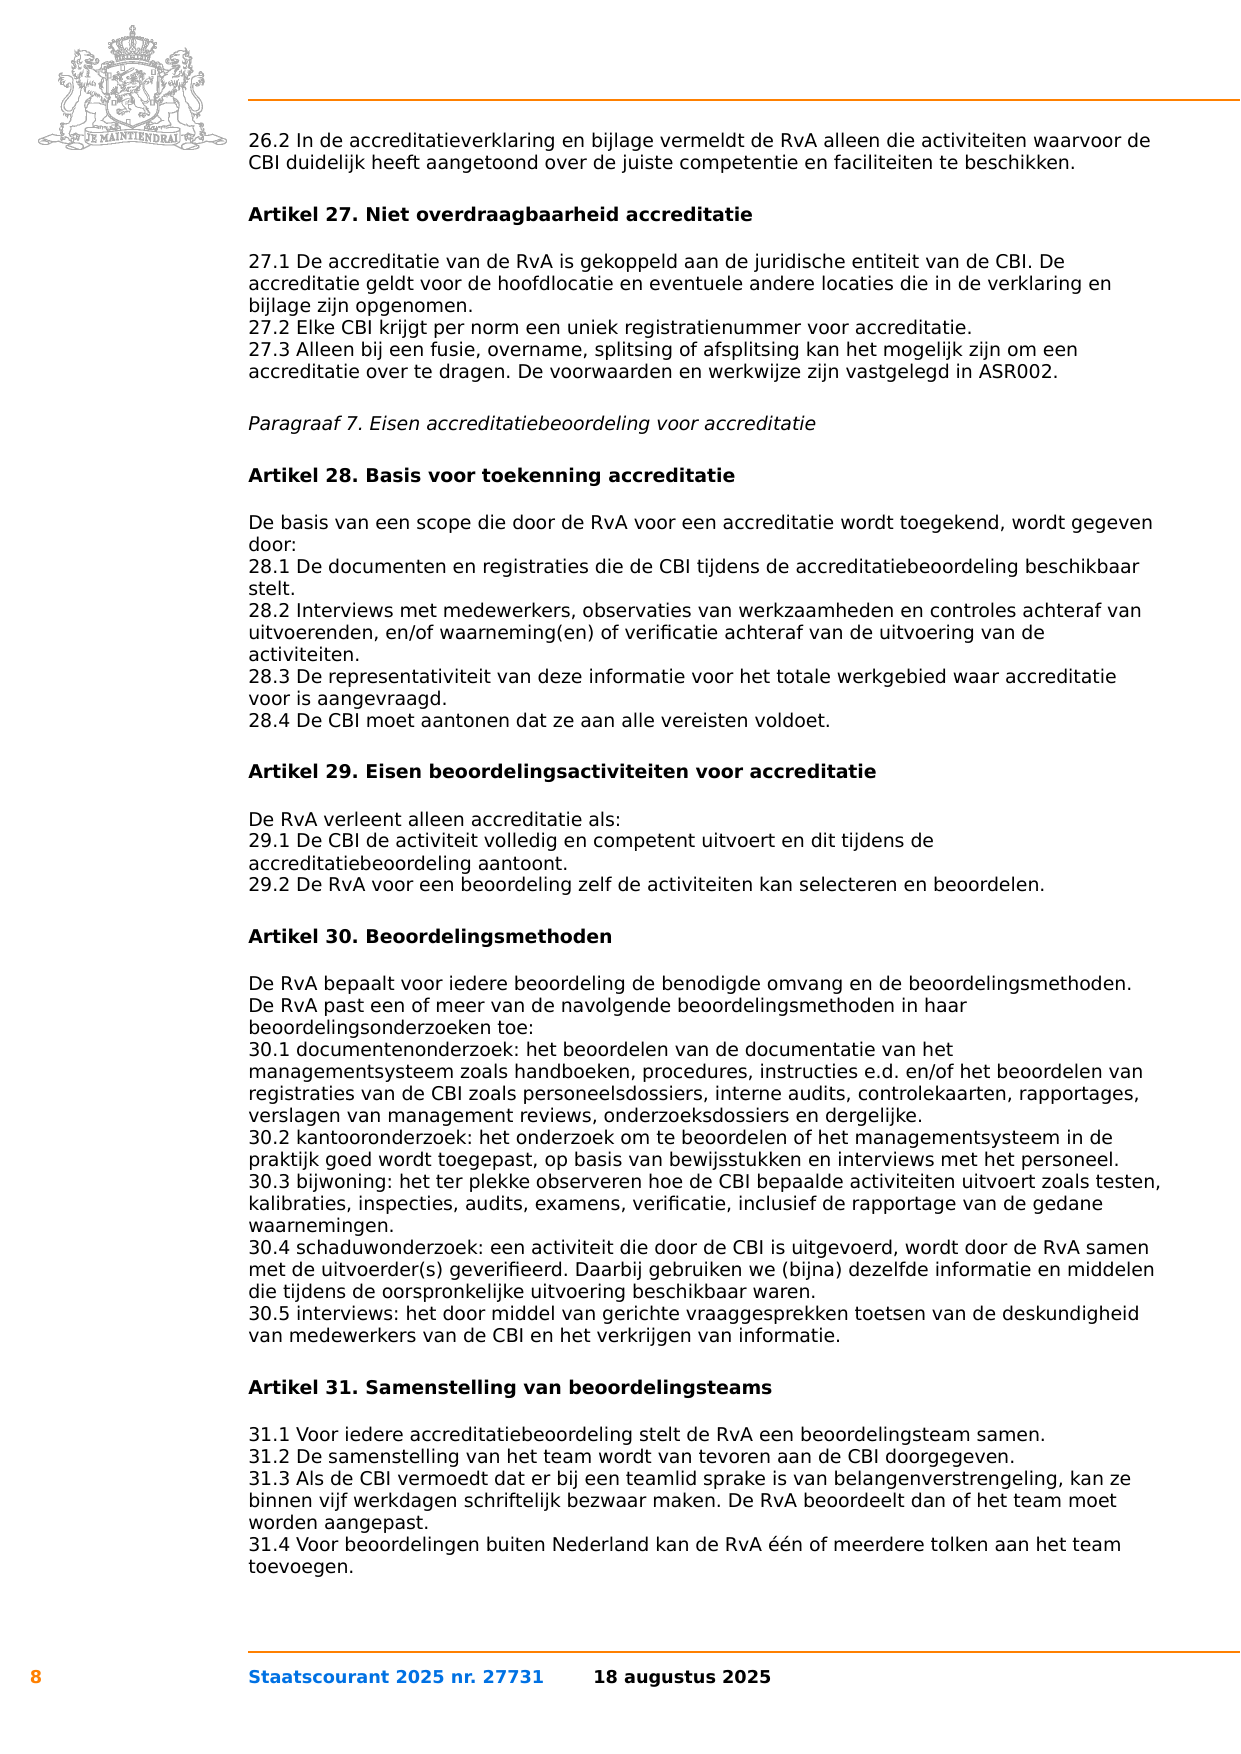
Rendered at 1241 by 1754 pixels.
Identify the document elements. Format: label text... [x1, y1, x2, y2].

text 31.4 Voor beoordelingen buiten Nederland kan de RvA één of meerdere tolken aan het team toevoegen. [248, 1534, 1163, 1578]
text De RvA bepaalt voor iedere beoordeling de benodigde omvang en de beoordelingsmethoden. De RvA past een of meer van de navolgende beoordelingsmethoden in haar beoordelingsonderzoeken toe: [248, 973, 1163, 1039]
text 26.2 In de accreditatieverklaring en bijlage vermeldt de RvA alleen die activiteiten waarvoor de CBI duidelijk heeft aangetoond over de juiste competentie en faciliteiten te beschikken. [248, 130, 1163, 174]
subtitle Artikel 31. Samenstelling van beoordelingsteams [248, 1377, 1163, 1399]
text 27.3 Alleen bij een fusie, overname, splitsing of afsplitsing kan het mogelijk zijn om een accreditatie over te dragen. De voorwaarden en werkwijze zijn vastgelegd in ASR002. [248, 339, 1163, 383]
subtitle Artikel 27. Niet overdraagbaarheid accreditatie [248, 204, 1163, 226]
text 28.2 Interviews met medewerkers, observaties van werkzaamheden en controles achteraf van uitvoerenden, en/of waarneming(en) of verificatie achteraf van de uitvoering van de activiteiten. [248, 599, 1163, 666]
subtitle Artikel 28. Basis voor toekenning accreditatie [248, 465, 1163, 487]
text 28.4 De CBI moet aantonen dat ze aan alle vereisten voldoet. [248, 709, 1163, 731]
text 28.1 De documenten en registraties die de CBI tijdens de accreditatiebeoordeling beschikbaar stelt. [248, 556, 1163, 599]
text 31.2 De samenstelling van het team wordt van tevoren aan de CBI doorgegeven. [248, 1446, 1163, 1468]
text De RvA verleent alleen accreditatie als: [248, 808, 1163, 830]
text 30.2 kantooronderzoek: het onderzoek om te beoordelen of het managementsysteem in de praktijk goed wordt toegepast, op basis van bewijsstukken en interviews met het personeel. [248, 1127, 1163, 1171]
text 30.4 schaduwonderzoek: een activiteit die door de CBI is uitgevoerd, wordt door de RvA samen met de uitvoerder(s) geverifieerd. Daarbij gebruiken we (bijna) dezelfde informatie en middelen die tijdens de oorspronkelijke uitvoering beschikbaar waren. [248, 1237, 1163, 1303]
text De basis van een scope die door de RvA voor een accreditatie wordt toegekend, wordt gegeven door: [248, 512, 1163, 556]
text 29.1 De CBI de activiteit volledig en competent uitvoert en dit tijdens de accreditatiebeoordeling aantoont. [248, 830, 1163, 874]
text 31.1 Voor iedere accreditatiebeoordeling stelt de RvA een beoordelingsteam samen. [248, 1424, 1163, 1446]
text 29.2 De RvA voor een beoordeling zelf de activiteiten kan selecteren en beoordelen. [248, 874, 1163, 896]
subtitle Paragraaf 7. Eisen accreditatiebeoordeling voor accreditatie [248, 413, 1163, 435]
subtitle Artikel 29. Eisen beoordelingsactiviteiten voor accreditatie [248, 761, 1163, 783]
text 27.1 De accreditatie van de RvA is gekoppeld aan de juridische entiteit van de CBI. De accreditatie geldt voor de hoofdlocatie en eventuele andere locaties die in de verklaring en bijlage zijn opgenomen. [248, 251, 1163, 317]
text 28.3 De representativiteit van deze informatie voor het totale werkgebied waar accreditatie voor is aangevraagd. [248, 666, 1163, 709]
subtitle Artikel 30. Beoordelingsmethoden [248, 926, 1163, 948]
text 31.3 Als de CBI vermoedt dat er bij een teamlid sprake is van belangenverstrengeling, kan ze binnen vijf werkdagen schriftelijk bezwaar maken. De RvA beoordeelt dan of het team moet worden aangepast. [248, 1468, 1163, 1534]
picture [38, 25, 227, 150]
text 27.2 Elke CBI krijgt per norm een uniek registratienummer voor accreditatie. [248, 317, 1163, 339]
text 30.5 interviews: het door middel van gerichte vraaggesprekken toetsen van de deskundigheid van medewerkers van de CBI en het verkrijgen van informatie. [248, 1303, 1163, 1347]
text 30.3 bijwoning: het ter plekke observeren hoe de CBI bepaalde activiteiten uitvoert zoals testen, kalibraties, inspecties, audits, examens, verificatie, inclusief de rapportage van de gedane waarnemingen. [248, 1171, 1163, 1237]
text 30.1 documentenonderzoek: het beoordelen van de documentatie van het managementsysteem zoals handboeken, procedures, instructies e.d. en/of het beoordelen van registraties van de CBI zoals personeelsdossiers, interne audits, controlekaarten, rapportages, verslagen van management reviews, onderzoeksdossiers en dergelijke. [248, 1039, 1163, 1127]
